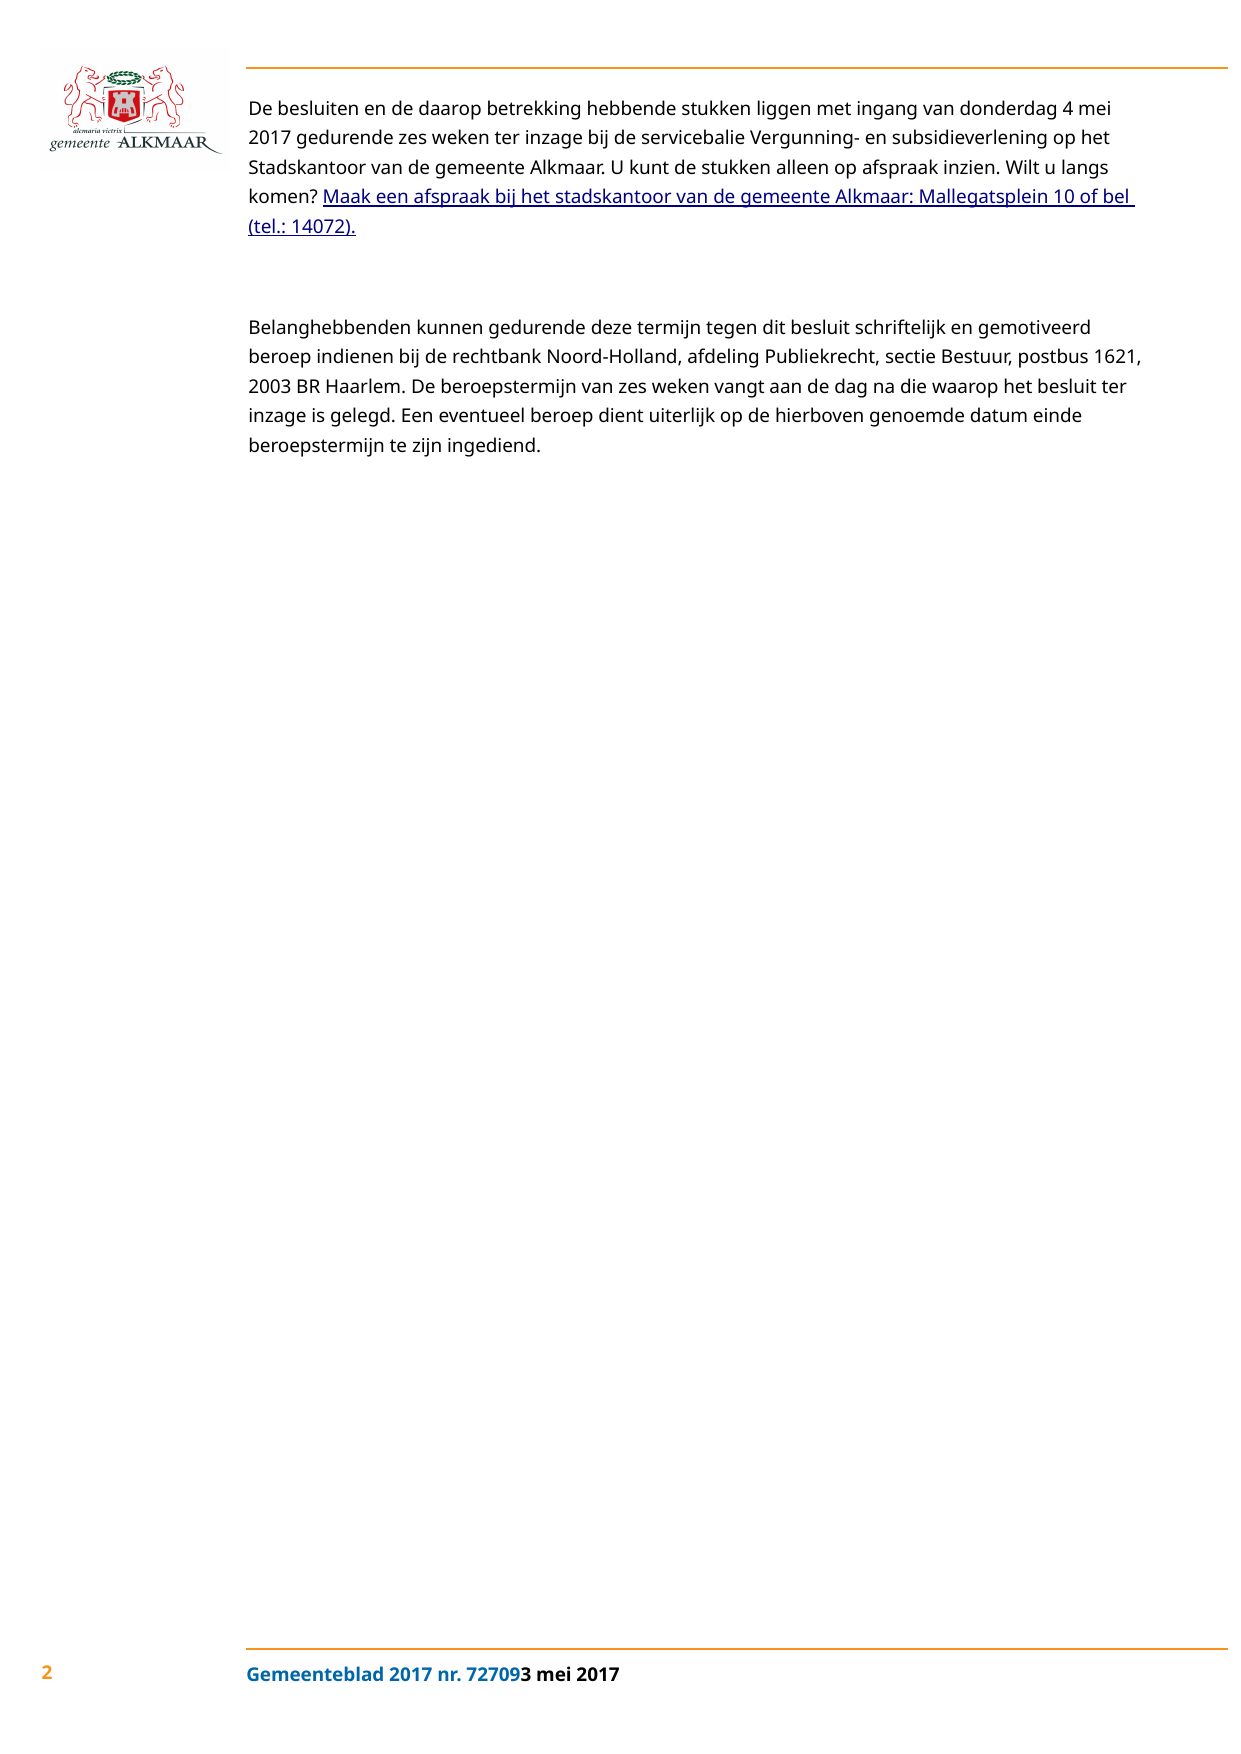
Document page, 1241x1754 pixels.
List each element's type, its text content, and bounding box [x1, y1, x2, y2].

picture [41, 47, 231, 172]
text Belanghebbenden kunnen gedurende deze termijn tegen dit besluit schriftelijk en gemoti­veerd beroep indie­nen bij de rechtbank Noord-Holland, afdeling Publiekrecht, sectie Bestuur, postbus 1621, 2003 BR Haarlem. De beroepstermijn van zes weken vangt aan de dag na die waarop het besluit ter inzage is gelegd. Een eventueel beroep dient uiterlijk op de hierboven genoemde datum einde beroepstermijn te zijn ingediend. [248, 314, 1152, 458]
text De besluiten en de daarop betrekking hebbende stukken liggen met ingang van donderdag 4 mei 2017 gedurende zes weken ter inzage bij de servicebalie Vergunning- en subsidieverlening op het Stadskantoor van de gemeente Alkmaar. U kunt de stukken alleen op afspraak inzien. Wilt u langs komen? Maak een afspraak bij het stadskantoor van de gemeente Alkmaar: Mallegatsplein 10 of bel (tel.: 14072). [248, 95, 1152, 239]
